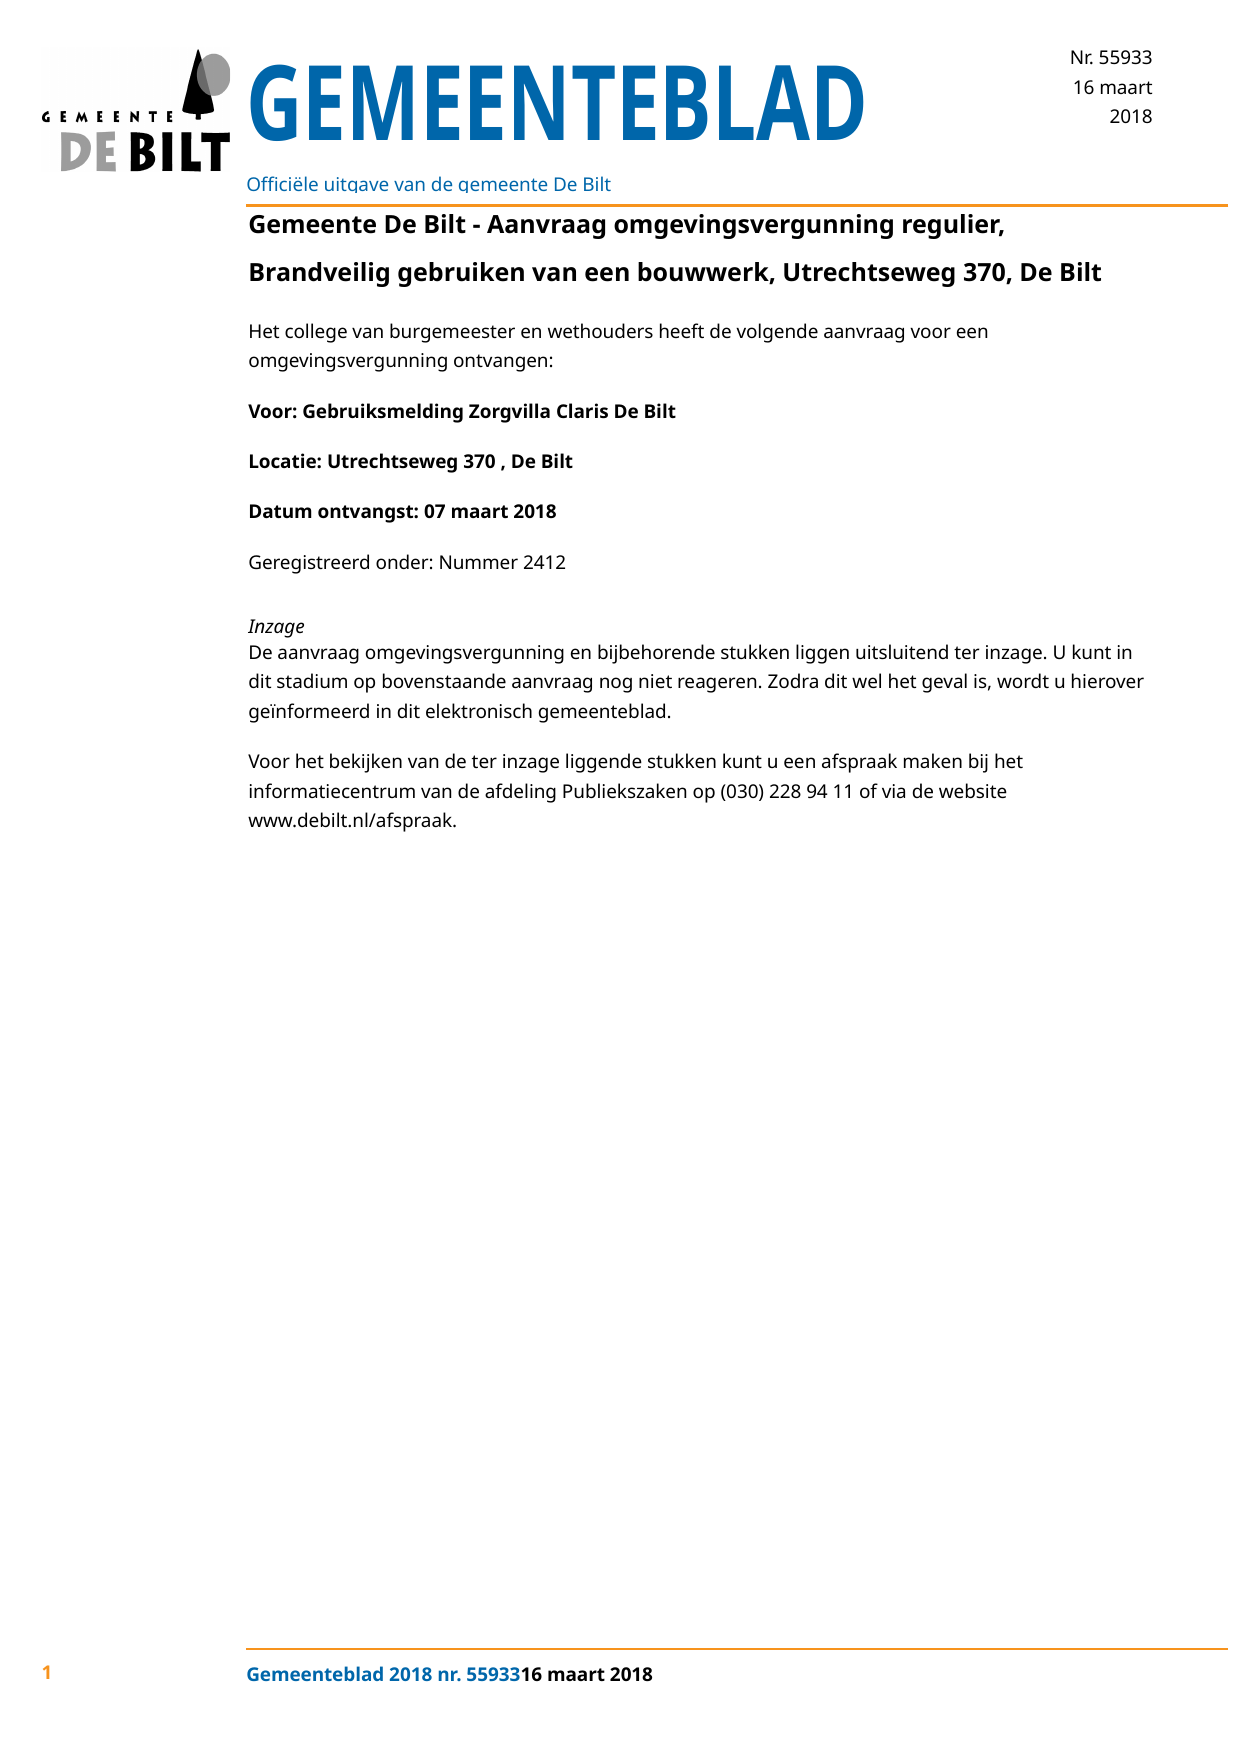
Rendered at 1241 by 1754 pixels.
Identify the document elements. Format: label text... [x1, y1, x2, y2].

text Inzage [248, 613, 1152, 639]
text Gemeente De Bilt - Aanvraag omgevingsvergunning regulier, Brandveilig gebruiken van een bouwwerk, Utrechtseweg 370, De Bilt [248, 207, 1152, 288]
text Voor het bekijken van de ter inzage liggende stukken kunt u een afspraak maken bij het informatiecentrum van de afdeling Publiekszaken op (030) 228 94 11 of via de website www.debilt.nl/afspraak. [248, 748, 1152, 833]
text Datum ontvangst: 07 maart 2018 [248, 499, 1152, 524]
picture [41, 47, 231, 172]
text Het college van burgemeester en wethouders heeft de volgende aanvraag voor een omgevingsvergunning ontvangen: [248, 318, 1152, 373]
text Locatie: Utrechtseweg 370 , De Bilt [248, 448, 1152, 474]
text Voor: Gebruiksmelding Zorgvilla Claris De Bilt [248, 398, 1152, 424]
text Geregistreerd onder: Nummer 2412 [248, 549, 1152, 575]
text De aanvraag omgevingsvergunning en bijbehorende stukken liggen uitsluitend ter inzage. U kunt in dit stadium op bovenstaande aanvraag nog niet reageren. Zodra dit wel het geval is, wordt u hierover geïnformeerd in dit elektronisch gemeenteblad. [248, 639, 1152, 724]
